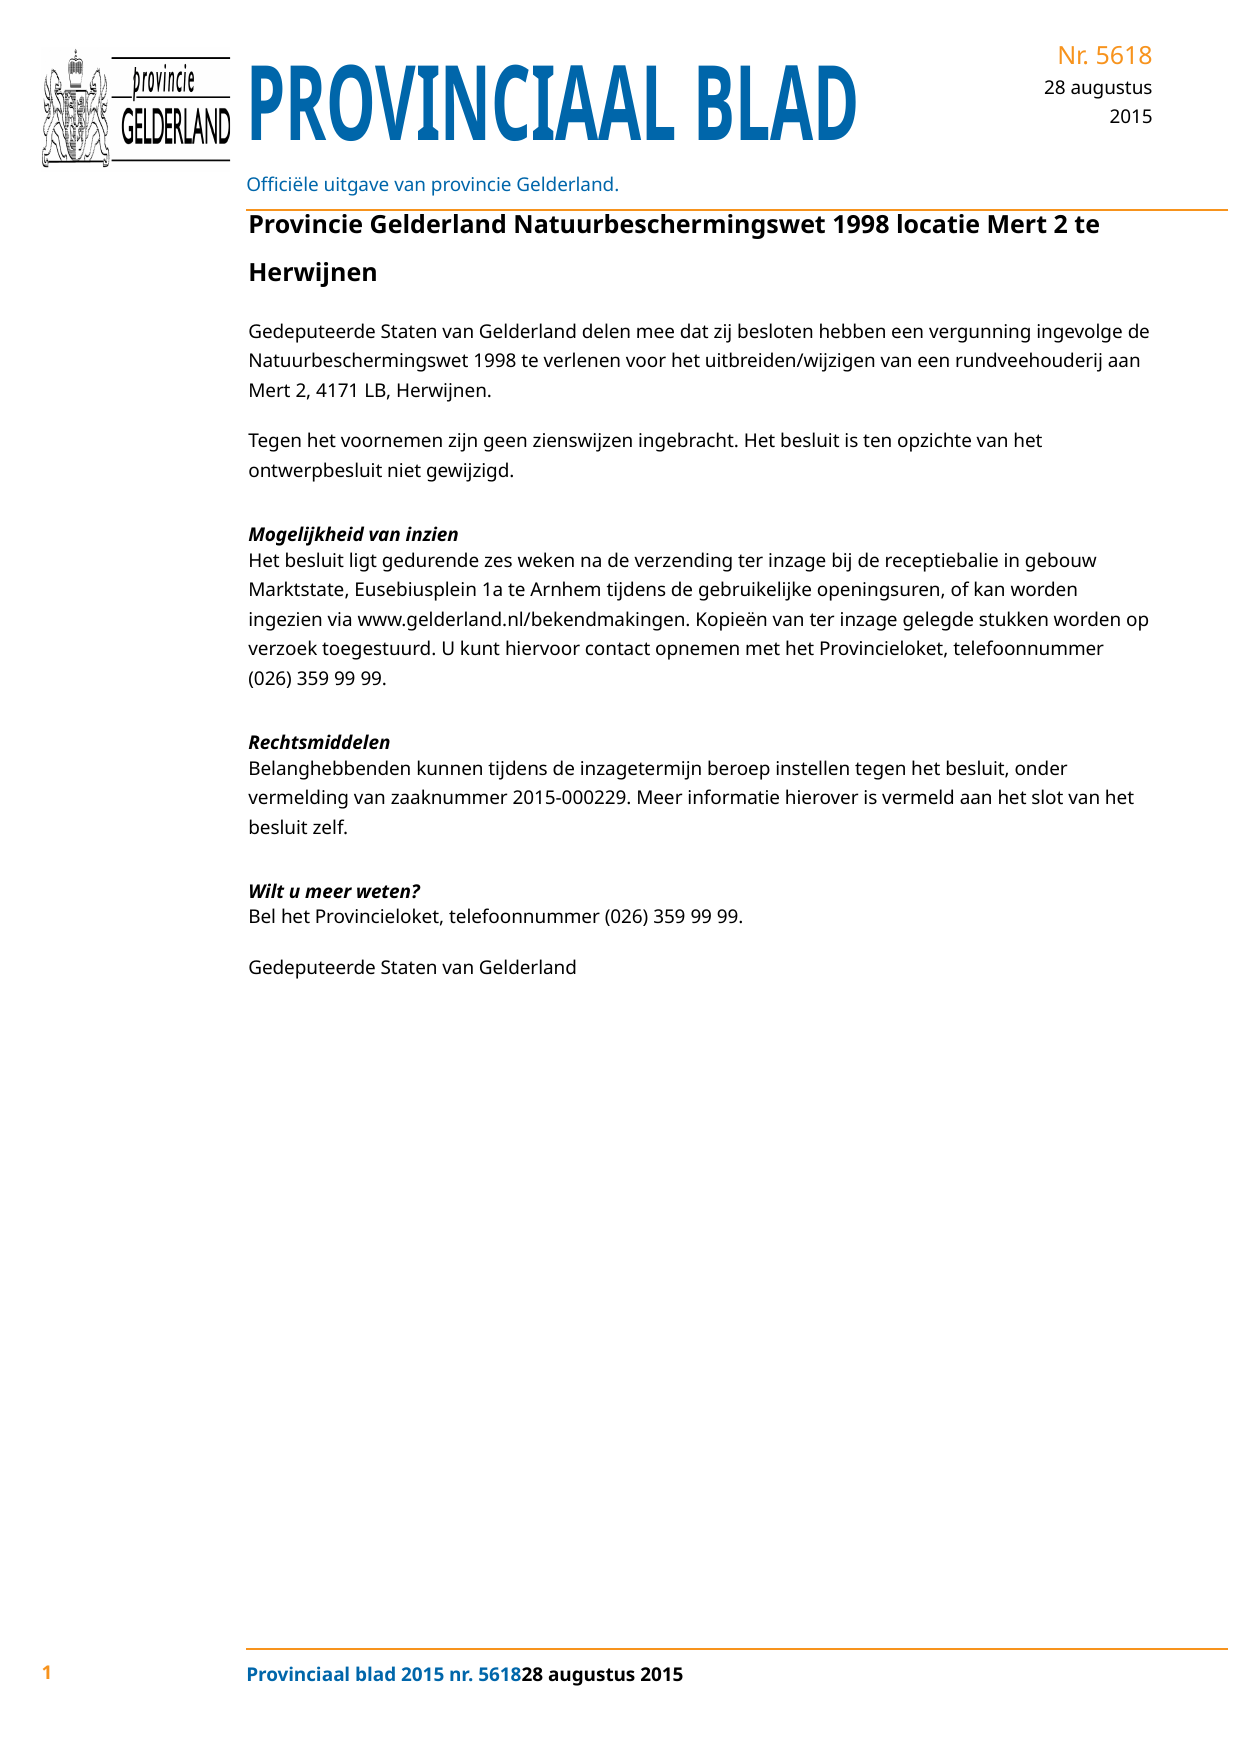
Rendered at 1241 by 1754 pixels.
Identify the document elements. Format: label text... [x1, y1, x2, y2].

text Mogelijkheid van inzien [248, 521, 1152, 547]
text Wilt u meer weten? [248, 878, 1152, 904]
text Het besluit ligt gedurende zes weken na de verzending ter inzage bij de receptiebalie in gebouw Marktstate, Eusebiusplein 1a te Arnhem tijdens de gebruikelijke openingsuren, of kan worden ingezien via www.gelderland.nl/bekendmakingen. Kopieën van ter inzage gelegde stukken worden op verzoek toegestuurd. U kunt hiervoor contact opnemen met het Provincieloket, telefoonnummer (026) 359 99 99. [248, 547, 1152, 691]
picture [41, 47, 231, 172]
text Gedeputeerde Staten van Gelderland [248, 954, 1152, 980]
text Tegen het voornemen zijn geen zienswijzen ingebracht. Het besluit is ten opzichte van het ontwerpbesluit niet gewijzigd. [248, 427, 1152, 483]
text Provincie Gelderland Natuurbeschermingswet 1998 locatie Mert 2 te Herwijnen [248, 211, 1152, 288]
text Gedeputeerde Staten van Gelderland delen mee dat zij besloten hebben een vergunning ingevolge de Natuurbeschermingswet 1998 te verlenen voor het uitbreiden/wijzigen van een rundveehouderij aan Mert 2, 4171 LB, Herwijnen. [248, 318, 1152, 403]
text Rechtsmiddelen [248, 729, 1152, 755]
text Bel het Provincieloket, telefoonnummer (026) 359 99 99. [248, 904, 1152, 929]
text Belanghebbenden kunnen tijdens de inzagetermijn beroep instellen tegen het besluit, onder vermelding van zaaknummer 2015-000229. Meer informatie hierover is vermeld aan het slot van het besluit zelf. [248, 755, 1152, 840]
